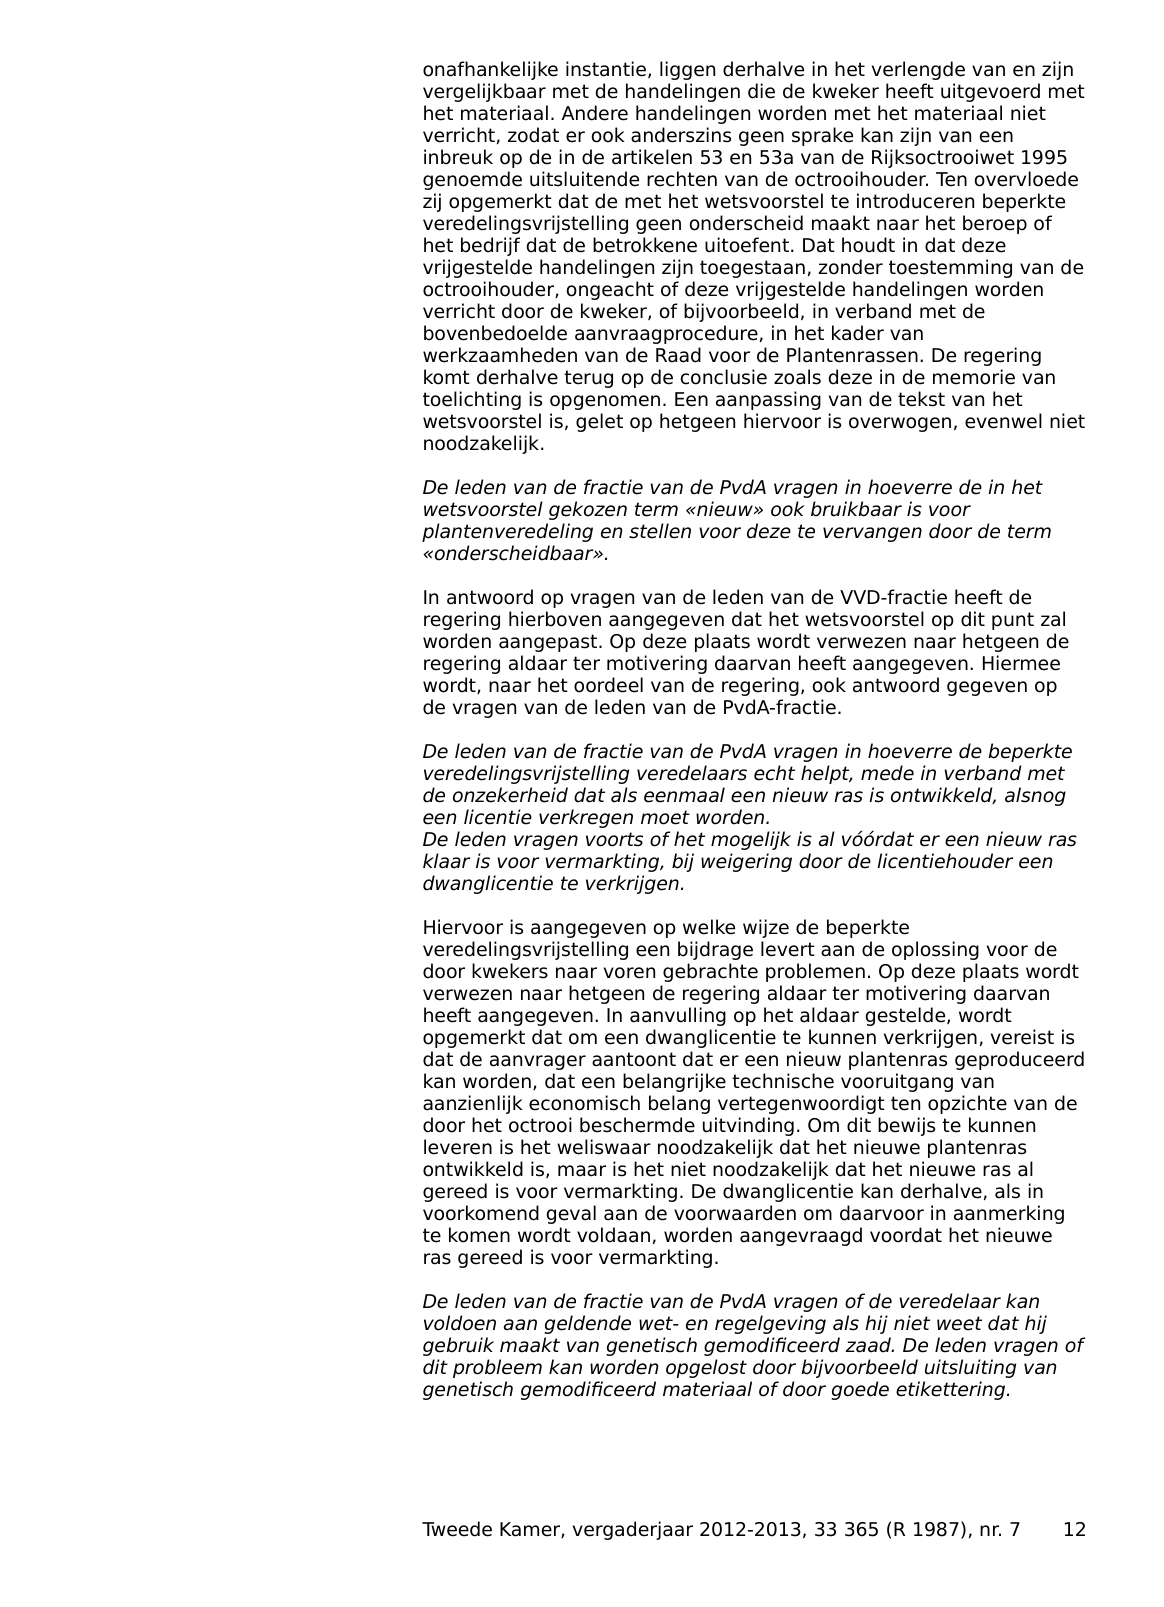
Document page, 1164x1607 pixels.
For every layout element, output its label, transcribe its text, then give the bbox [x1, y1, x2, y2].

text onafhankelijke instantie, liggen derhalve in het verlengde van en zijn vergelijkbaar met de handelingen die de kweker heeft uitgevoerd met het materiaal. Andere handelingen worden met het materiaal niet verricht, zodat er ook anderszins geen sprake kan zijn van een inbreuk op de in de artikelen 53 en 53a van de Rijksoctrooiwet 1995 genoemde uitsluitende rechten van de octrooihouder. Ten overvloede zij opgemerkt dat de met het wetsvoorstel te introduceren beperkte veredelingsvrijstelling geen onderscheid maakt naar het beroep of het bedrijf dat de betrokkene uitoefent. Dat houdt in dat deze vrijgestelde handelingen zijn toegestaan, zonder toestemming van de octrooihouder, ongeacht of deze vrijgestelde handelingen worden verricht door de kweker, of bijvoorbeeld, in verband met de bovenbedoelde aanvraagprocedure, in het kader van werkzaamheden van de Raad voor de Plantenrassen. De regering komt derhalve terug op de conclusie zoals deze in de memorie van toelichting is opgenomen. Een aanpassing van de tekst van het wetsvoorstel is, gelet op hetgeen hiervoor is overwogen, evenwel niet noodzakelijk. [422, 59, 1087, 455]
text De leden van de fractie van de PvdA vragen in hoeverre de in het wetsvoorstel gekozen term «nieuw» ook bruikbaar is voor plantenveredeling en stellen voor deze te vervangen door de term «onderscheidbaar». [422, 477, 1087, 565]
text In antwoord op vragen van de leden van de VVD-fractie heeft de regering hierboven aangegeven dat het wetsvoorstel op dit punt zal worden aangepast. Op deze plaats wordt verwezen naar hetgeen de regering aldaar ter motivering daarvan heeft aangegeven. Hiermee wordt, naar het oordeel van de regering, ook antwoord gegeven op de vragen van de leden van de PvdA-fractie. [422, 587, 1087, 719]
text Hiervoor is aangegeven op welke wijze de beperkte veredelingsvrijstelling een bijdrage levert aan de oplossing voor de door kwekers naar voren gebrachte problemen. Op deze plaats wordt verwezen naar hetgeen de regering aldaar ter motivering daarvan heeft aangegeven. In aanvulling op het aldaar gestelde, wordt opgemerkt dat om een dwanglicentie te kunnen verkrijgen, vereist is dat de aanvrager aantoont dat er een nieuw plantenras geproduceerd kan worden, dat een belangrijke technische vooruitgang van aanzienlijk economisch belang vertegenwoordigt ten opzichte van de door het octrooi beschermde uitvinding. Om dit bewijs te kunnen leveren is het weliswaar noodzakelijk dat het nieuwe plantenras ontwikkeld is, maar is het niet noodzakelijk dat het nieuwe ras al gereed is voor vermarkting. De dwanglicentie kan derhalve, als in voorkomend geval aan de voorwaarden om daarvoor in aanmerking te komen wordt voldaan, worden aangevraagd voordat het nieuwe ras gereed is voor vermarkting. [422, 917, 1087, 1269]
text De leden van de fractie van de PvdA vragen of de veredelaar kan voldoen aan geldende wet- en regelgeving als hij niet weet dat hij gebruik maakt van genetisch gemodificeerd zaad. De leden vragen of dit probleem kan worden opgelost door bijvoorbeeld uitsluiting van genetisch gemodificeerd materiaal of door goede etikettering. [422, 1291, 1087, 1401]
text De leden van de fractie van de PvdA vragen in hoeverre de beperkte veredelingsvrijstelling veredelaars echt helpt, mede in verband met de onzekerheid dat als eenmaal een nieuw ras is ontwikkeld, alsnog een licentie verkregen moet worden. [422, 741, 1087, 829]
text De leden vragen voorts of het mogelijk is al vóórdat er een nieuw ras klaar is voor vermarkting, bij weigering door de licentiehouder een dwanglicentie te verkrijgen. [422, 829, 1087, 895]
